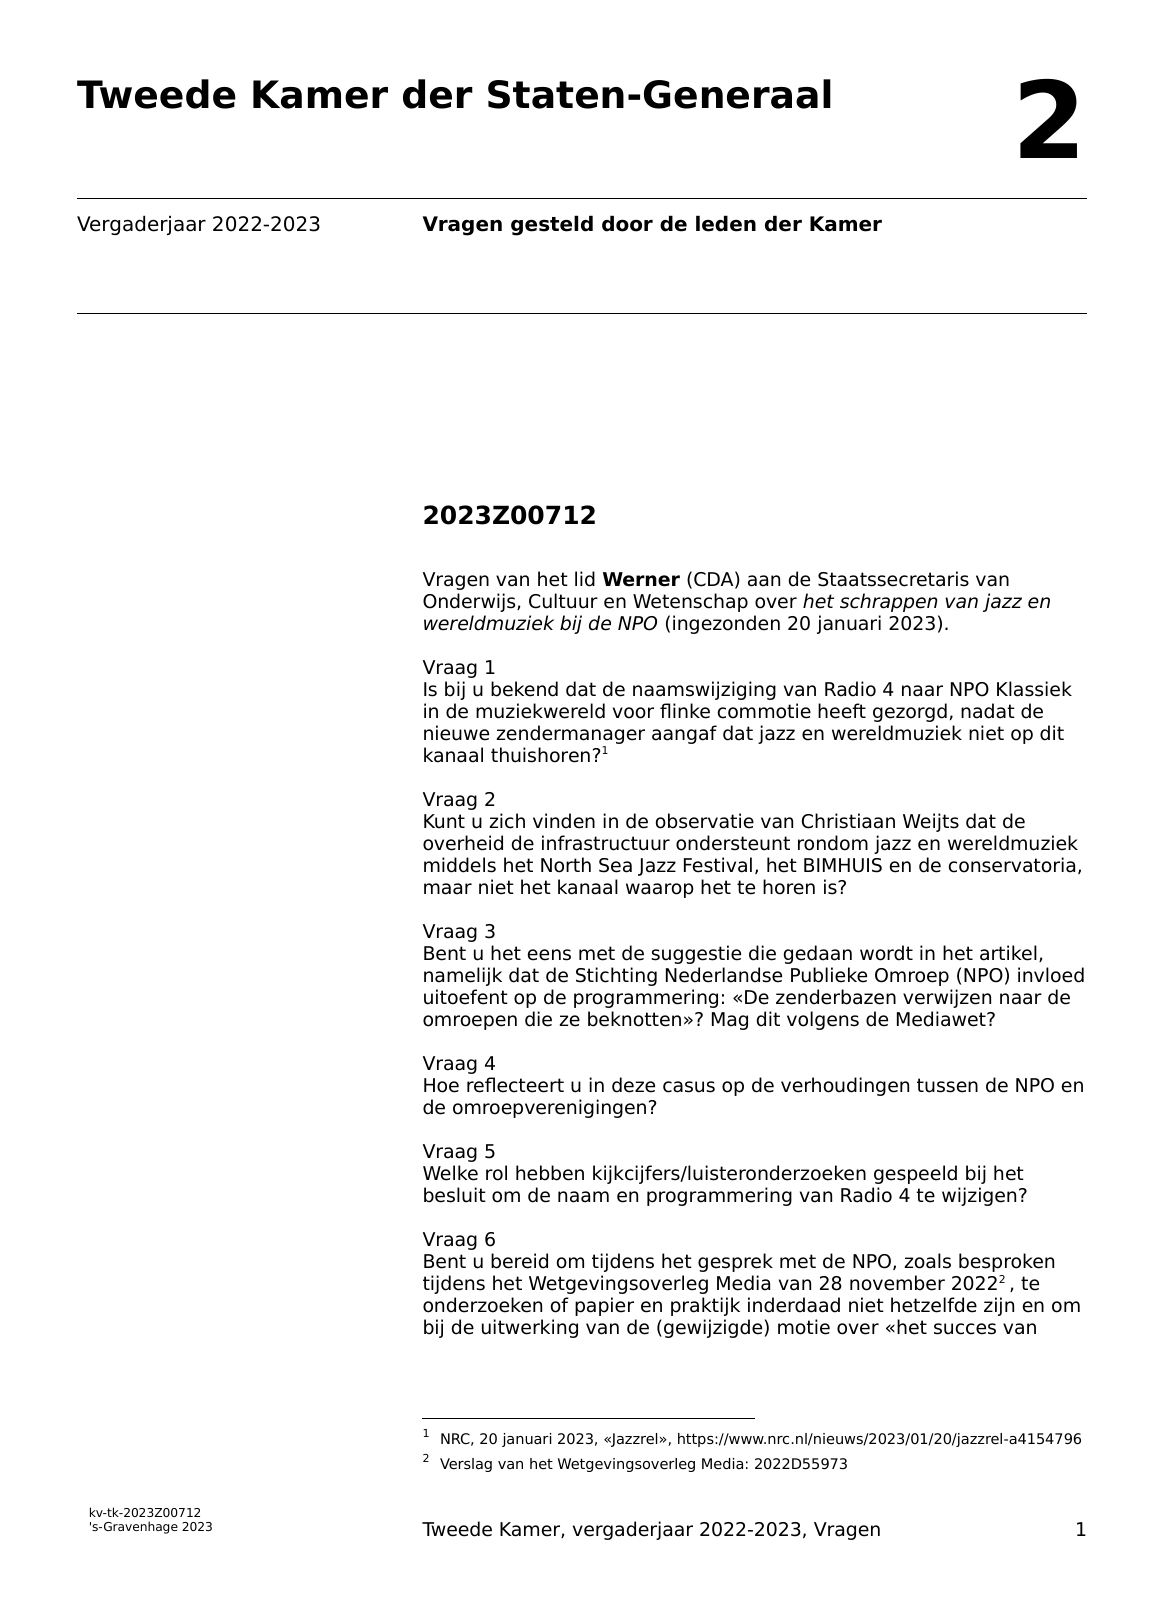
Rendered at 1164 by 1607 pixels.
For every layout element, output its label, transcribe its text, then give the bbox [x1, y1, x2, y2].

text Hoe reflecteert u in deze casus op de verhoudingen tussen de NPO en de omroepverenigingen? [422, 1075, 1087, 1119]
text kv-tk-2023Z00712 [88, 1506, 323, 1520]
text Kunt u zich vinden in de observatie van Christiaan Weijts dat de overheid de infrastructuur ondersteunt rondom jazz en wereldmuziek middels het North Sea Jazz Festival, het BIMHUIS en de conservatoria, maar niet het kanaal waarop het te horen is? [422, 811, 1087, 899]
text Verslag van het Wetgevingsoverleg Media: 2022D55973 [422, 1452, 1087, 1474]
text Bent u bereid om tijdens het gesprek met de NPO, zoals besproken tijdens het Wetgevingsoverleg Media van 28 november 2022, te onderzoeken of papier en praktijk inderdaad niet hetzelfde zijn en om bij de uitwerking van de (gewijzigde) motie over «het succes van [422, 1251, 1087, 1361]
text Vragen van het lid Werner (CDA) aan de Staatssecretaris van Onderwijs, Cultuur en Wetenschap over het schrappen van jazz en wereldmuziek bij de NPO (ingezonden 20 januari 2023). [422, 569, 1087, 635]
table_cell Vergaderjaar 2022-2023 [77, 199, 422, 313]
table_cell Vragen gesteld door de leden der Kamer [422, 199, 1087, 313]
text NRC, 20 januari 2023, «Jazzrel», https://www.nrc.nl/nieuws/2023/01/20/jazzrel-a4154796 [422, 1427, 1087, 1449]
text Vraag 6 [422, 1229, 1087, 1251]
text Welke rol hebben kijkcijfers/luisteronderzoeken gespeeld bij het besluit om de naam en programmering van Radio 4 te wijzigen? [422, 1163, 1087, 1207]
text Vraag 4 [422, 1053, 1087, 1075]
text Vraag 1 [422, 657, 1087, 679]
text Vraag 5 [422, 1141, 1087, 1163]
text 2023Z00712 [422, 501, 1087, 531]
table_header 2 [886, 59, 1087, 198]
text Bent u het eens met de suggestie die gedaan wordt in het artikel, namelijk dat de Stichting Nederlandse Publieke Omroep (NPO) invloed uitoefent op de programmering: «De zenderbazen verwijzen naar de omroepen die ze beknotten»? Mag dit volgens de Mediawet? [422, 943, 1087, 1031]
text Is bij u bekend dat de naamswijziging van Radio 4 naar NPO Klassiek in de muziekwereld voor flinke commotie heeft gezorgd, nadat de nieuwe zendermanager aangaf dat jazz en wereldmuziek niet op dit kanaal thuishoren? [422, 679, 1087, 767]
table_header Tweede Kamer der Staten-Generaal [77, 59, 886, 198]
text 's-Gravenhage 2023 [88, 1520, 323, 1534]
text Vraag 3 [422, 921, 1087, 943]
text Vraag 2 [422, 789, 1087, 811]
